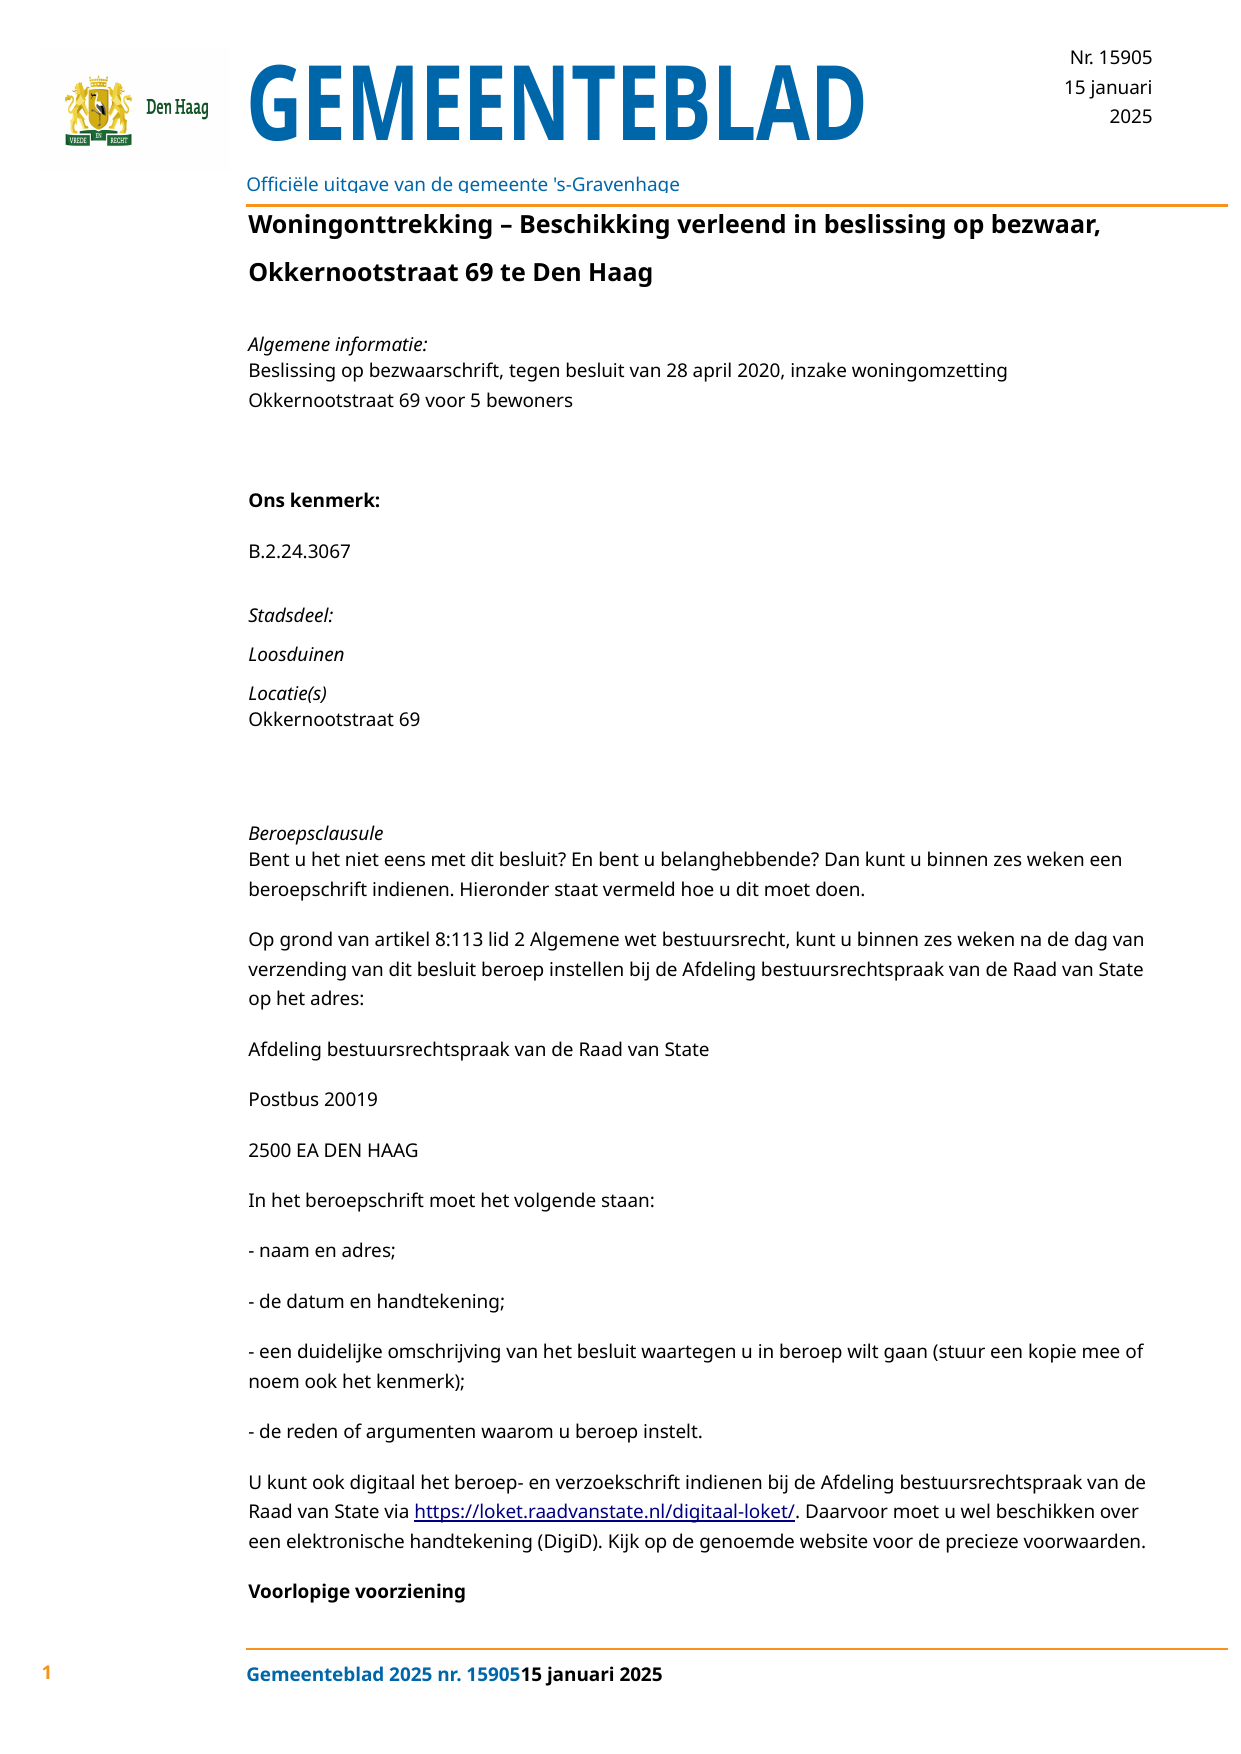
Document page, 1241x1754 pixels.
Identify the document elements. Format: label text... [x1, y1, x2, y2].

text - de reden of argumenten waarom u beroep instelt. [248, 1418, 1152, 1444]
text - de datum en handtekening; [248, 1288, 1152, 1314]
text Beslissing op bezwaarschrift, tegen besluit van 28 april 2020, inzake woningomzetting Okkernootstraat 69 voor 5 bewoners [248, 357, 1152, 412]
text Beroepsclausule [248, 821, 1152, 846]
text Woningonttrekking – Beschikking verleend in beslissing op bezwaar, Okkernootstraat 69 te Den Haag [248, 207, 1152, 288]
text Bent u het niet eens met dit besluit? En bent u belanghebbende? Dan kunt u binnen zes weken een beroepschrift indienen. Hieronder staat vermeld hoe u dit moet doen. [248, 846, 1152, 902]
text Postbus 20019 [248, 1086, 1152, 1112]
text Ons kenmerk: [248, 488, 1152, 513]
text U kunt ook digitaal het beroep- en verzoekschrift indienen bij de Afdeling bestuursrechtspraak van de Raad van State via https://loket.raadvanstate.nl/digitaal-loket/. Daarvoor moet u wel beschikken over een elektronische handtekening (DigiD). Kijk op de genoemde website voor de precieze voorwaarden. [248, 1469, 1152, 1554]
text Locatie(s) [248, 681, 1152, 706]
text Afdeling bestuursrechtspraak van de Raad van State [248, 1036, 1152, 1062]
text Op grond van artikel 8:113 lid 2 Algemene wet bestuursrecht, kunt u binnen zes weken na de dag van verzending van dit besluit beroep instellen bij de Afdeling bestuursrechtspraak van de Raad van State op het adres: [248, 926, 1152, 1011]
text Stadsdeel: [248, 602, 1152, 628]
text Okkernootstraat 69 [248, 706, 1152, 732]
text Algemene informatie: [248, 331, 1152, 357]
text Loosduinen [248, 641, 1152, 667]
text B.2.24.3067 [248, 538, 1152, 564]
text - naam en adres; [248, 1238, 1152, 1263]
text Voorlopige voorziening [248, 1578, 1152, 1604]
text - een duidelijke omschrijving van het besluit waartegen u in beroep wilt gaan (stuur een kopie mee of noem ook het kenmerk); [248, 1338, 1152, 1394]
text 2500 EA DEN HAAG [248, 1137, 1152, 1162]
text In het beroepschrift moet het volgende staan: [248, 1187, 1152, 1213]
picture [41, 47, 231, 172]
